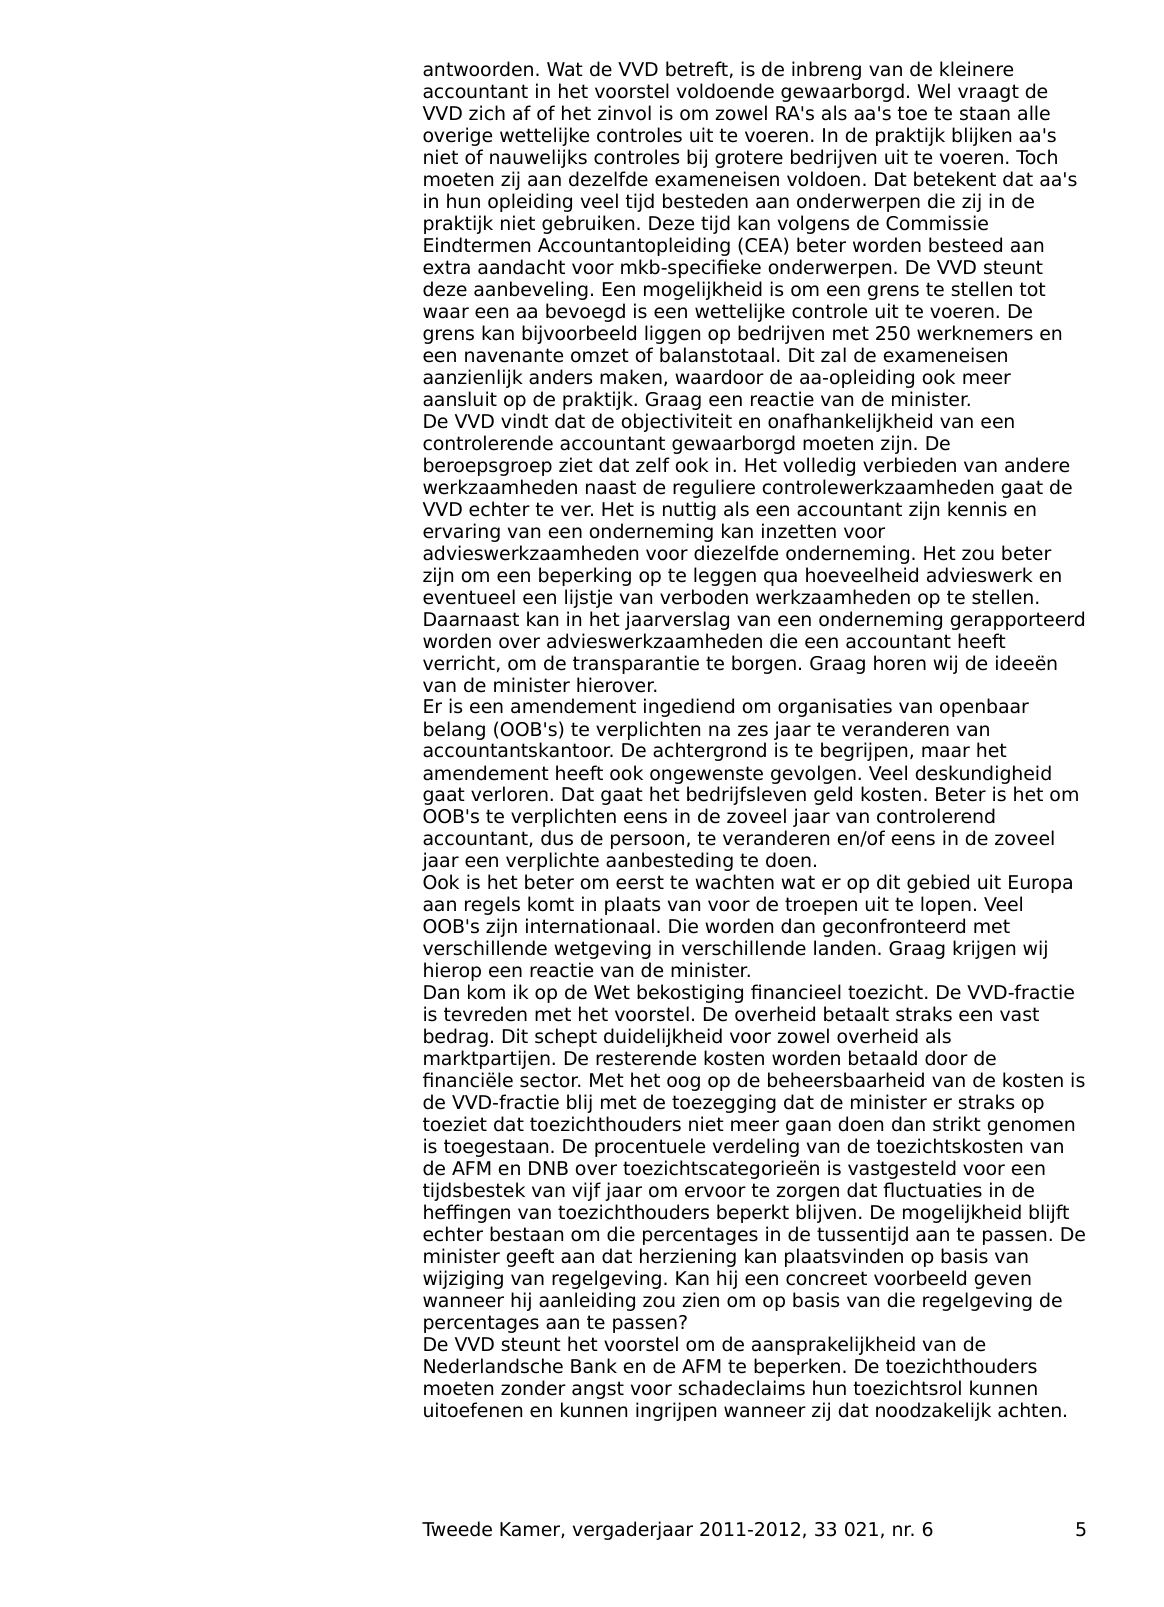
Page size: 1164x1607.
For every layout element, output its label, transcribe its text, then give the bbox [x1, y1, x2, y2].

text Ook is het beter om eerst te wachten wat er op dit gebied uit Europa aan regels komt in plaats van voor de troepen uit te lopen. Veel OOB's zijn internationaal. Die worden dan geconfronteerd met verschillende wetgeving in verschillende landen. Graag krijgen wij hierop een reactie van de minister. [422, 872, 1087, 982]
text antwoorden. Wat de VVD betreft, is de inbreng van de kleinere accountant in het voorstel voldoende gewaarborgd. Wel vraagt de VVD zich af of het zinvol is om zowel RA's als aa's toe te staan alle overige wettelijke controles uit te voeren. In de praktijk blijken aa's niet of nauwelijks controles bij grotere bedrijven uit te voeren. Toch moeten zij aan dezelfde exameneisen voldoen. Dat betekent dat aa's in hun opleiding veel tijd besteden aan onderwerpen die zij in de praktijk niet gebruiken. Deze tijd kan volgens de Commissie Eindtermen Accountantopleiding (CEA) beter worden besteed aan extra aandacht voor mkb-specifieke onderwerpen. De VVD steunt deze aanbeveling. Een mogelijkheid is om een grens te stellen tot waar een aa bevoegd is een wettelijke controle uit te voeren. De grens kan bijvoorbeeld liggen op bedrijven met 250 werknemers en een navenante omzet of balanstotaal. Dit zal de exameneisen aanzienlijk anders maken, waardoor de aa-opleiding ook meer aansluit op de praktijk. Graag een reactie van de minister. [422, 59, 1087, 411]
text Dan kom ik op de Wet bekostiging financieel toezicht. De VVD-fractie is tevreden met het voorstel. De overheid betaalt straks een vast bedrag. Dit schept duidelijkheid voor zowel overheid als marktpartijen. De resterende kosten worden betaald door de financiële sector. Met het oog op de beheersbaarheid van de kosten is de VVD-fractie blij met de toezegging dat de minister er straks op toeziet dat toezichthouders niet meer gaan doen dan strikt genomen is toegestaan. De procentuele verdeling van de toezichtskosten van de AFM en DNB over toezichtscategorieën is vastgesteld voor een tijdsbestek van vijf jaar om ervoor te zorgen dat fluctuaties in de heffingen van toezichthouders beperkt blijven. De mogelijkheid blijft echter bestaan om die percentages in de tussentijd aan te passen. De minister geeft aan dat herziening kan plaatsvinden op basis van wijziging van regelgeving. Kan hij een concreet voorbeeld geven wanneer hij aanleiding zou zien om op basis van die regelgeving de percentages aan te passen? [422, 982, 1087, 1334]
text De VVD steunt het voorstel om de aansprakelijkheid van de Nederlandsche Bank en de AFM te beperken. De toezichthouders moeten zonder angst voor schadeclaims hun toezichtsrol kunnen uitoefenen en kunnen ingrijpen wanneer zij dat noodzakelijk achten. [422, 1334, 1087, 1422]
text Er is een amendement ingediend om organisaties van openbaar belang (OOB's) te verplichten na zes jaar te veranderen van accountantskantoor. De achtergrond is te begrijpen, maar het amendement heeft ook ongewenste gevolgen. Veel deskundigheid gaat verloren. Dat gaat het bedrijfsleven geld kosten. Beter is het om OOB's te verplichten eens in de zoveel jaar van controlerend accountant, dus de persoon, te veranderen en/of eens in de zoveel jaar een verplichte aanbesteding te doen. [422, 696, 1087, 872]
text De VVD vindt dat de objectiviteit en onafhankelijkheid van een controlerende accountant gewaarborgd moeten zijn. De beroepsgroep ziet dat zelf ook in. Het volledig verbieden van andere werkzaamheden naast de reguliere controlewerkzaamheden gaat de VVD echter te ver. Het is nuttig als een accountant zijn kennis en ervaring van een onderneming kan inzetten voor advieswerkzaamheden voor diezelfde onderneming. Het zou beter zijn om een beperking op te leggen qua hoeveelheid advieswerk en eventueel een lijstje van verboden werkzaamheden op te stellen. Daarnaast kan in het jaarverslag van een onderneming gerapporteerd worden over advieswerkzaamheden die een accountant heeft verricht, om de transparantie te borgen. Graag horen wij de ideeën van de minister hierover. [422, 411, 1087, 696]
